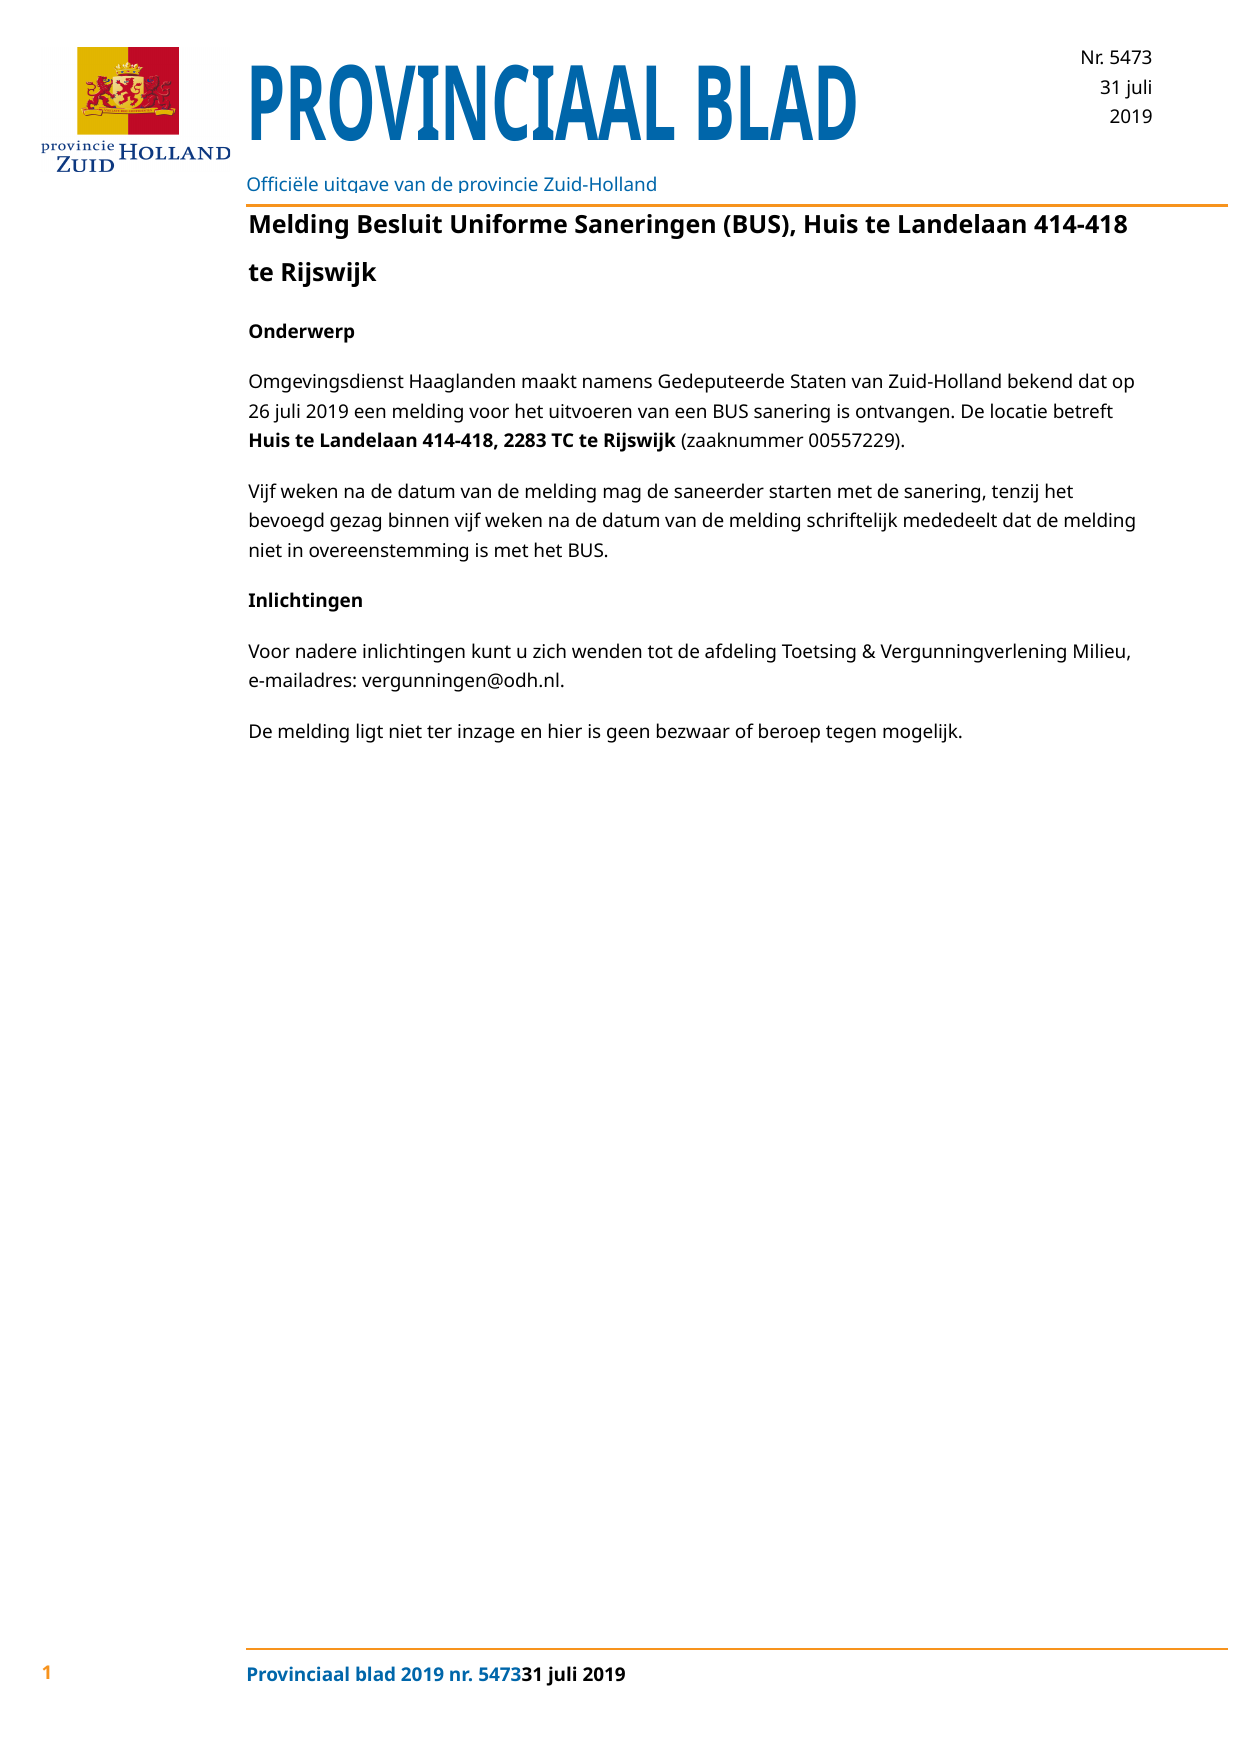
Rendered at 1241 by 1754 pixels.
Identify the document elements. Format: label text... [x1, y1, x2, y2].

text Voor nadere inlichtingen kunt u zich wenden tot de afdeling Toetsing & Vergunningverlening Milieu, e-mailadres: vergunningen@odh.nl. [248, 638, 1152, 693]
picture [41, 47, 231, 172]
text Omgevingsdienst Haaglanden maakt namens Gedeputeerde Staten van Zuid-Holland bekend dat op 26 juli 2019 een melding voor het uitvoeren van een BUS sanering is ontvangen. De locatie betreft Huis te Landelaan 414-418, 2283 TC te Rijswijk (zaaknummer 00557229). [248, 368, 1152, 453]
text Vijf weken na de datum van de melding mag de saneerder starten met de sanering, tenzij het bevoegd gezag binnen vijf weken na de datum van de melding schriftelijk mededeelt dat de melding niet in overeenstemming is met het BUS. [248, 478, 1152, 563]
text Onderwerp [248, 318, 1152, 344]
text De melding ligt niet ter inzage en hier is geen bezwaar of beroep tegen mogelijk. [248, 718, 1152, 744]
text Melding Besluit Uniforme Saneringen (BUS), Huis te Landelaan 414-418 te Rijswijk [248, 207, 1152, 288]
text Inlichtingen [248, 587, 1152, 613]
